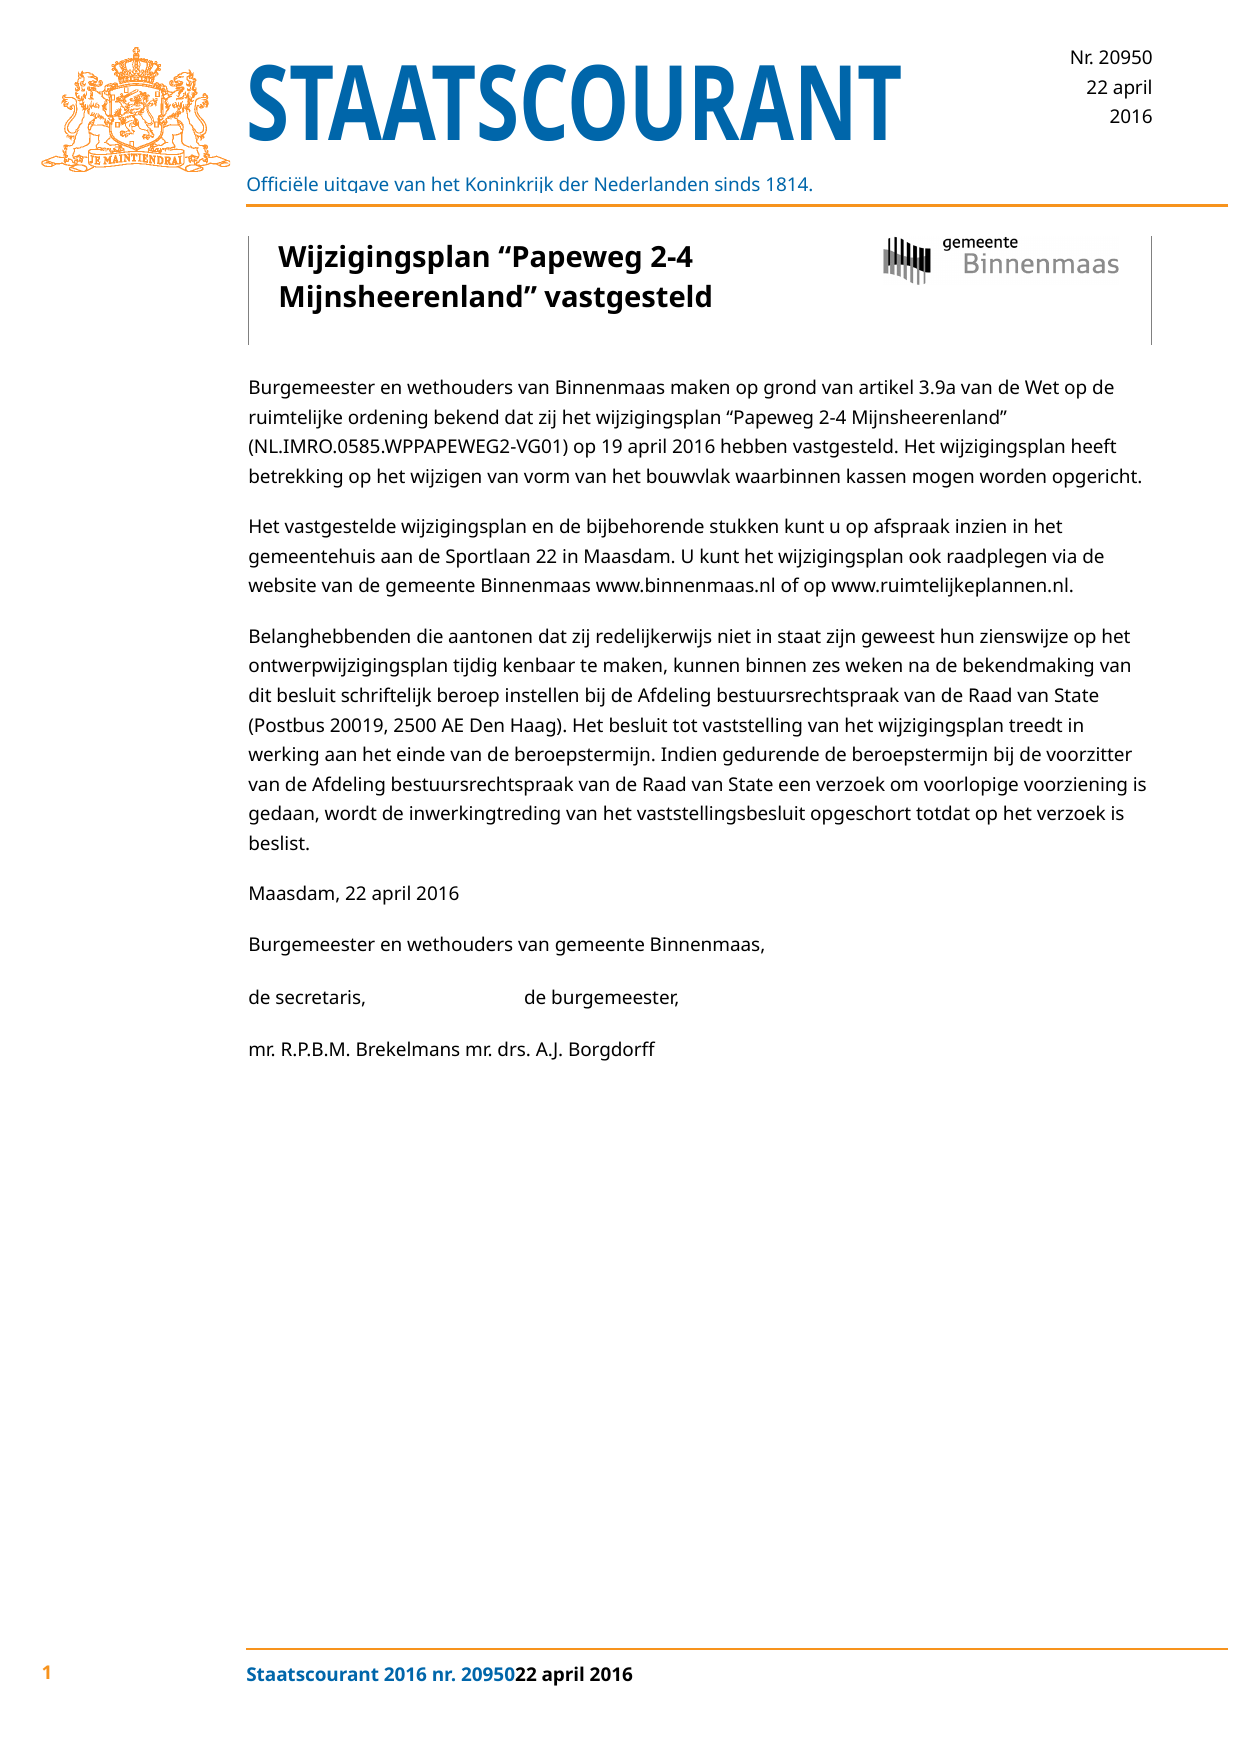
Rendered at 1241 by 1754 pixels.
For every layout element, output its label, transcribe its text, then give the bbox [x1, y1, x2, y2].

text de secretaris, de burgemeester, [248, 981, 1152, 1011]
picture [41, 47, 231, 172]
text Burgemeester en wethouders van Binnenmaas maken op grond van artikel 3.9a van de Wet op de ruimtelijke ordening bekend dat zij het wijzigingsplan “Papeweg 2-4 Mijnsheerenland” (NL.IMRO.0585.WPPAPEWEG2-VG01) op 19 april 2016 hebben vastgesteld. Het wijzigingsplan heeft betrekking op het wijzigen van vorm van het bouwvlak waarbinnen kassen mogen worden opgericht. [248, 374, 1152, 489]
picture [882, 236, 1119, 285]
text Het vastgestelde wijzigingsplan en de bijbehorende stukken kunt u op afspraak inzien in het gemeentehuis aan de Sportlaan 22 in Maasdam. U kunt het wijzigingsplan ook raadplegen via de website van de gemeente Binnenmaas www.binnenmaas.nl of op www.ruimtelijkeplannen.nl. [248, 513, 1152, 598]
text Burgemeester en wethouders van gemeente Binnenmaas, [248, 931, 1152, 957]
text Belanghebbenden die aantonen dat zij redelijkerwijs niet in staat zijn geweest hun zienswijze op het ontwerpwijzigingsplan tijdig kenbaar te maken, kunnen binnen zes weken na de bekendmaking van dit besluit schriftelijk beroep instellen bij de Afdeling bestuursrechtspraak van de Raad van State (Postbus 20019, 2500 AE Den Haag). Het besluit tot vaststelling van het wijzigingsplan treedt in werking aan het einde van de beroepstermijn. Indien gedurende de beroepstermijn bij de voorzitter van de Afdeling bestuursrechtspraak van de Raad van State een verzoek om voorlopige voorziening is gedaan, wordt de inwerkingtreding van het vaststellingsbesluit opgeschort totdat op het verzoek is beslist. [248, 623, 1152, 856]
table_header [850, 236, 1151, 345]
table_header Wijzigingsplan “Papeweg 2-4 Mijnsheerenland” vastgesteld [249, 236, 850, 345]
text mr. R.P.B.M. Brekelmans mr. drs. A.J. Borgdorff [248, 1036, 1152, 1061]
text Maasdam, 22 april 2016 [248, 881, 1152, 906]
